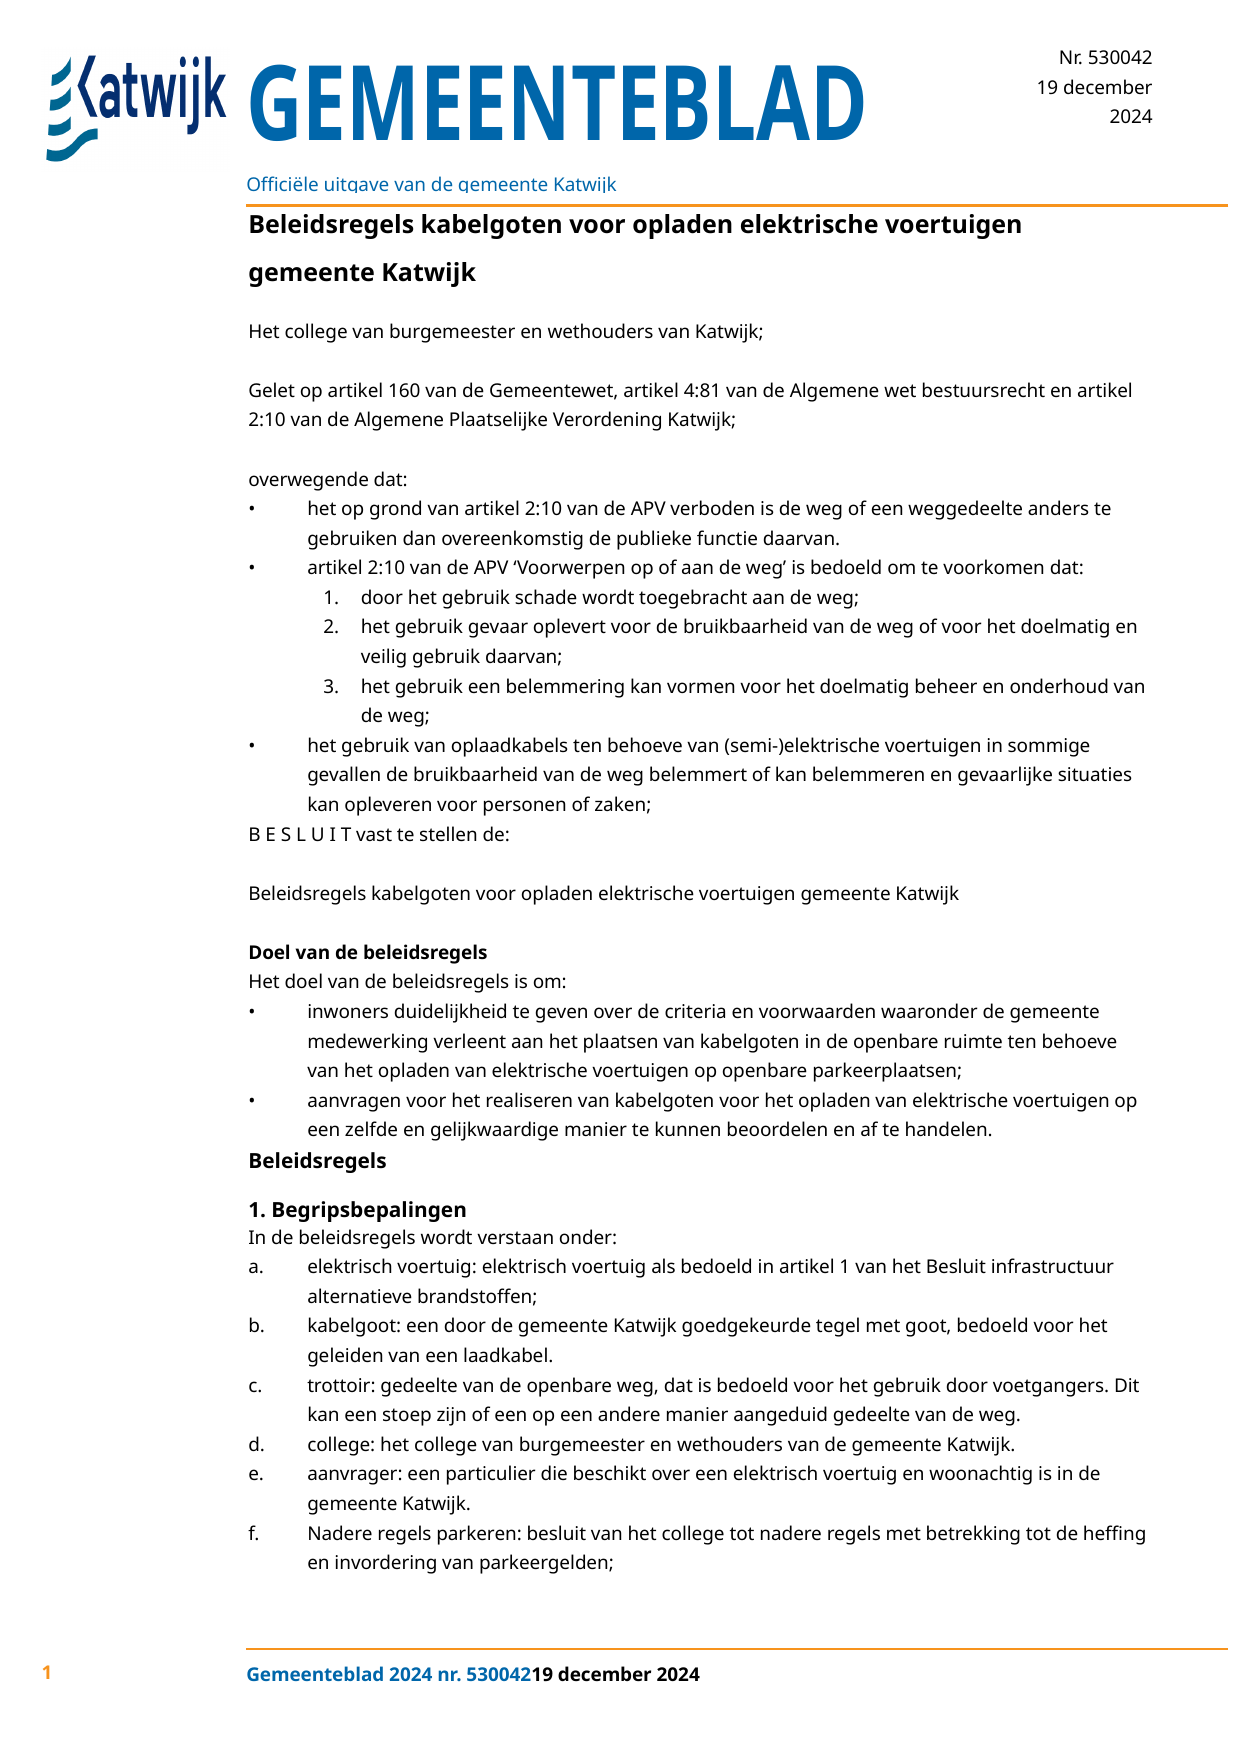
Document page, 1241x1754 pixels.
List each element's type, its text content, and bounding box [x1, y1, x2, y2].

list door het gebruik schade wordt toegebracht aan de weg; [323, 584, 1152, 610]
list trottoir: gedeelte van de openbare weg, dat is bedoeld voor het gebruik door voetgangers. Dit kan een stoep zijn of een op een andere manier aangeduid gedeelte van de weg. [248, 1372, 1152, 1427]
list Nadere regels parkeren: besluit van het college tot nadere regels met betrekking tot de heffing en invordering van parkeergelden; [248, 1520, 1152, 1575]
text overwegende dat: [248, 466, 1152, 492]
list aanvragen voor het realiseren van kabelgoten voor het opladen van elektrische voertuigen op een zelfde en gelijkwaardige manier te kunnen beoordelen en af te handelen. [248, 1087, 1152, 1142]
picture [41, 47, 231, 172]
list aanvrager: een particulier die beschikt over een elektrisch voertuig en woonachtig is in de gemeente Katwijk. [248, 1461, 1152, 1516]
text Beleidsregels kabelgoten voor opladen elektrische voertuigen gemeente Katwijk [248, 880, 1152, 906]
list het gebruik een belemmering kan vormen voor het doelmatig beheer en onderhoud van de weg; [323, 673, 1152, 728]
text Het college van burgemeester en wethouders van Katwijk; [248, 318, 1152, 344]
list college: het college van burgemeester en wethouders van de gemeente Katwijk. [248, 1431, 1152, 1457]
text Gelet op artikel 160 van de Gemeentewet, artikel 4:81 van de Algemene wet bestuursrecht en artikel 2:10 van de Algemene Plaatselijke Verordening Katwijk; [248, 377, 1152, 432]
text 1. Begripsbepalingen [248, 1196, 1152, 1224]
text Het doel van de beleidsregels is om: [248, 969, 1152, 994]
text B E S L U I T vast te stellen de: [248, 821, 1152, 847]
text Beleidsregels [248, 1146, 1152, 1175]
list kabelgoot: een door de gemeente Katwijk goedgekeurde tegel met goot, bedoeld voor het geleiden van een laadkabel. [248, 1313, 1152, 1368]
list het gebruik gevaar oplevert voor de bruikbaarheid van de weg of voor het doelmatig en veilig gebruik daarvan; [323, 614, 1152, 669]
list artikel 2:10 van de APV ‘Voorwerpen op of aan de weg’ is bedoeld om te voorkomen dat: [248, 554, 1152, 580]
list het gebruik van oplaadkabels ten behoeve van (semi-)elektrische voertuigen in sommige gevallen de bruikbaarheid van de weg belemmert of kan belemmeren en gevaarlijke situaties kan opleveren voor personen of zaken; [248, 732, 1152, 817]
list het op grond van artikel 2:10 van de APV verboden is de weg of een weggedeelte anders te gebruiken dan overeenkomstig de publieke functie daarvan. [248, 495, 1152, 551]
text Beleidsregels kabelgoten voor opladen elektrische voertuigen gemeente Katwijk [248, 207, 1152, 288]
text In de beleidsregels wordt verstaan onder: [248, 1224, 1152, 1250]
text Doel van de beleidsregels [248, 939, 1152, 965]
list elektrisch voertuig: elektrisch voertuig als bedoeld in artikel 1 van het Besluit infrastructuur alternatieve brandstoffen; [248, 1253, 1152, 1309]
list inwoners duidelijkheid te geven over de criteria en voorwaarden waaronder de gemeente medewerking verleent aan het plaatsen van kabelgoten in de openbare ruimte ten behoeve van het opladen van elektrische voertuigen op openbare parkeerplaatsen; [248, 998, 1152, 1083]
